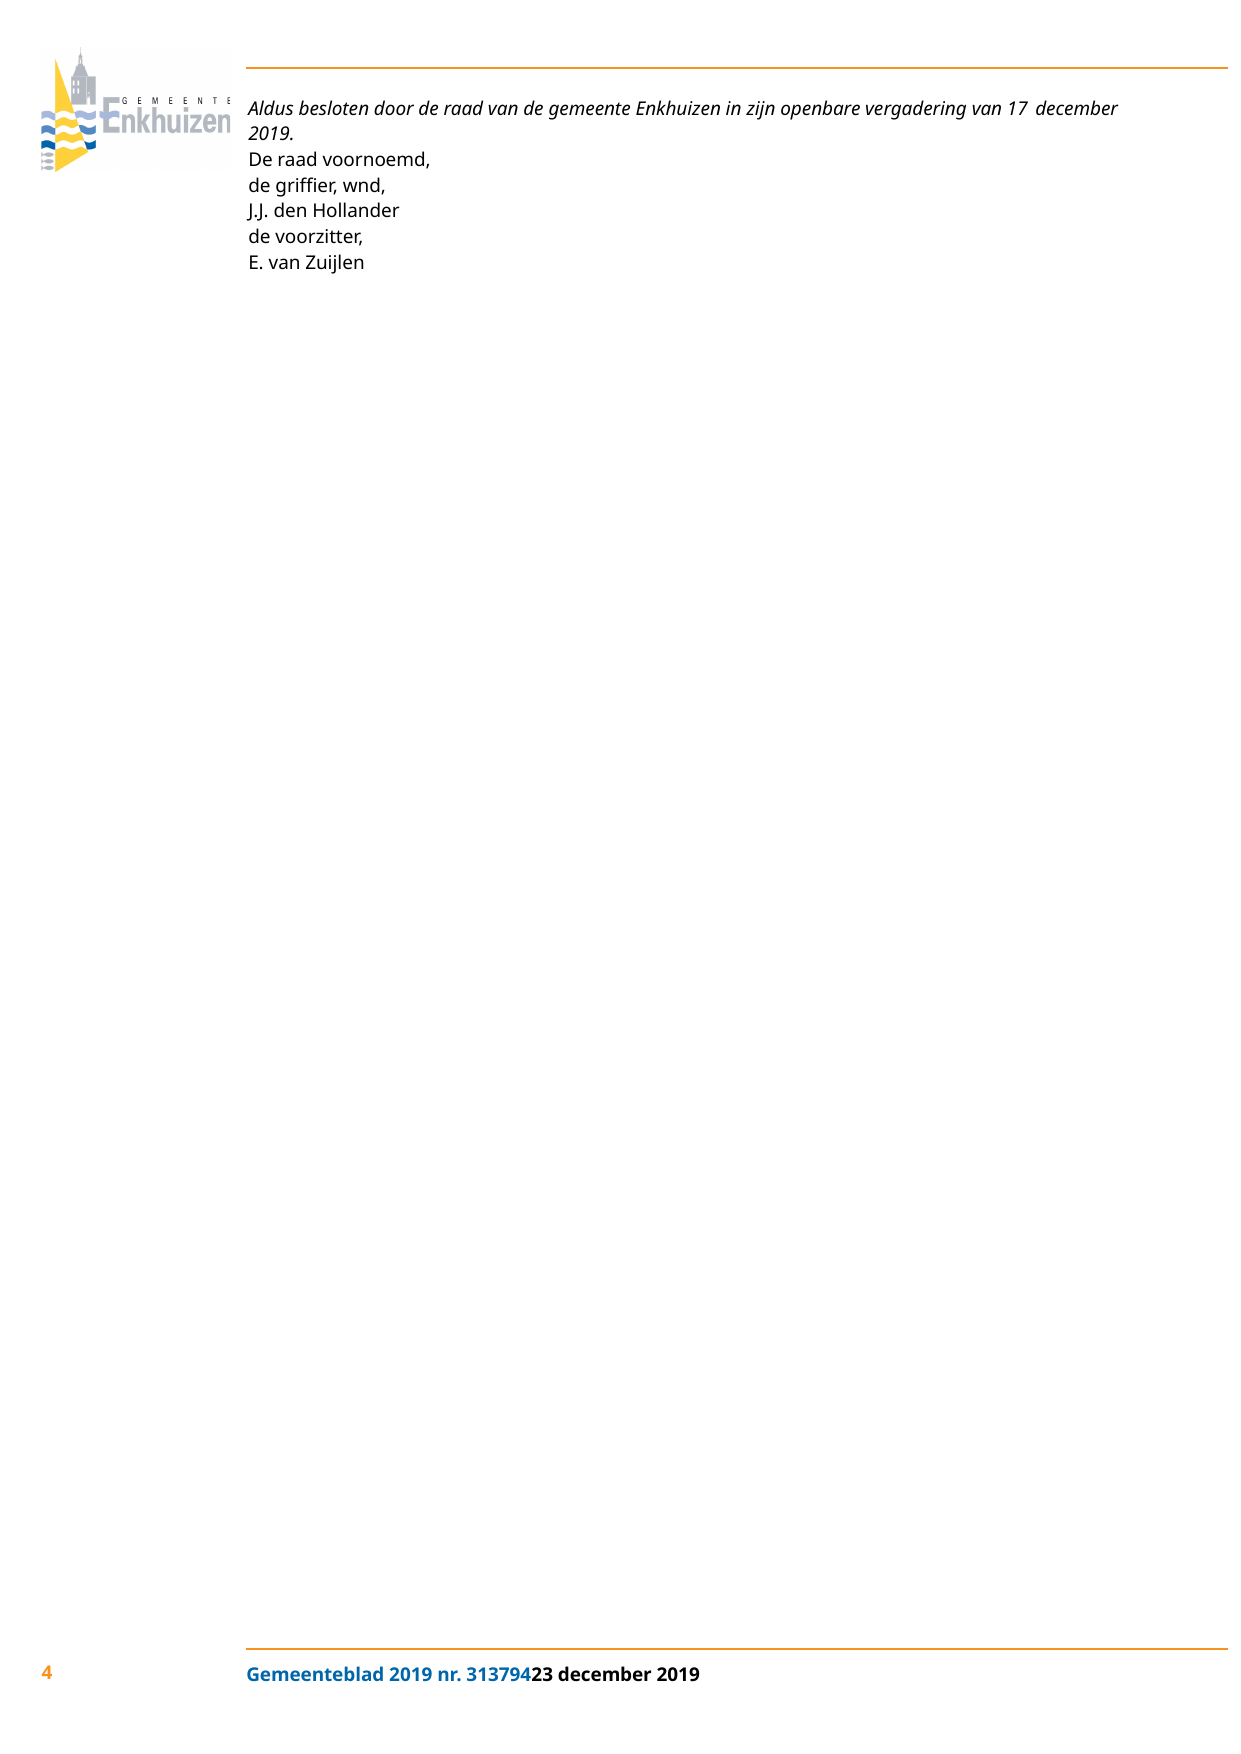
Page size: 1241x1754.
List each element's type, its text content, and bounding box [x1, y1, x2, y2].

text de griffier, wnd, [248, 172, 1152, 198]
text de voorzitter, [248, 223, 1152, 249]
picture [41, 47, 231, 172]
text De raad voornoemd, [248, 146, 1152, 172]
text J.J. den Hollander [248, 198, 1152, 223]
text E. van Zuijlen [248, 249, 1152, 275]
text Aldus besloten door de raad van de gemeente Enkhuizen in zijn openbare vergadering van 17 december 2019. [248, 95, 1152, 146]
